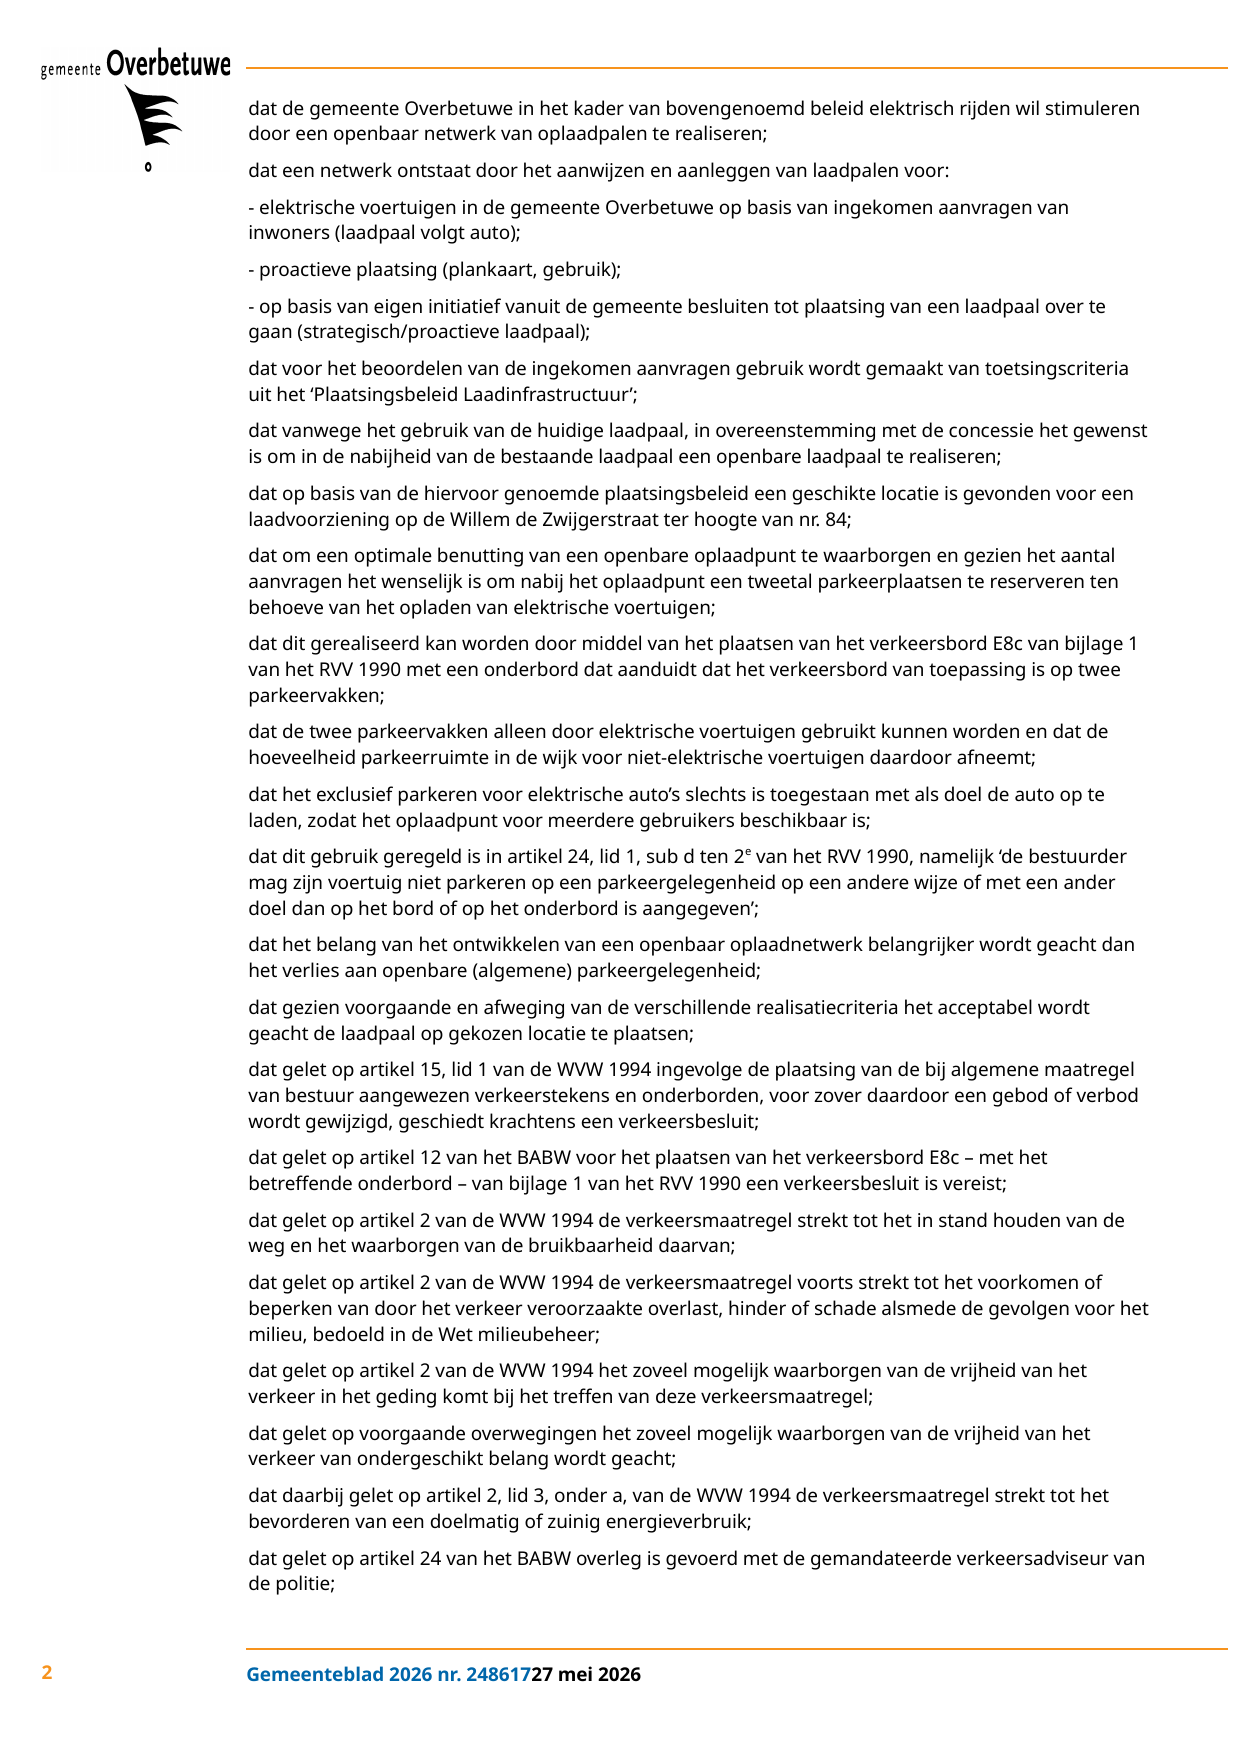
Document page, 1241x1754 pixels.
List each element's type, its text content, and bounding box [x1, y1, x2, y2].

text dat gelet op artikel 24 van het BABW overleg is gevoerd met de gemandateerde verkeersadviseur van de politie; [248, 1545, 1152, 1596]
text dat gelet op voorgaande overwegingen het zoveel mogelijk waarborgen van de vrijheid van het verkeer van ondergeschikt belang wordt geacht; [248, 1420, 1152, 1471]
text dat een netwerk ontstaat door het aanwijzen en aanleggen van laadpalen voor: [248, 157, 1152, 183]
text dat op basis van de hiervoor genoemde plaatsingsbeleid een geschikte locatie is gevonden voor een laadvoorziening op de Willem de Zwijgerstraat ter hoogte van nr. 84; [248, 480, 1152, 532]
text dat gelet op artikel 15, lid 1 van de WVW 1994 ingevolge de plaatsing van de bij algemene maatregel van bestuur aangewezen verkeerstekens en onderborden, voor zover daardoor een gebod of verbod wordt gewijzigd, geschiedt krachtens een verkeersbesluit; [248, 1056, 1152, 1134]
text - elektrische voertuigen in de gemeente Overbetuwe op basis van ingekomen aanvragen van inwoners (laadpaal volgt auto); [248, 194, 1152, 245]
text dat vanwege het gebruik van de huidige laadpaal, in overeenstemming met de concessie het gewenst is om in de nabijheid van de bestaande laadpaal een openbare laadpaal te realiseren; [248, 418, 1152, 469]
text - proactieve plaatsing (plankaart, gebruik); [248, 256, 1152, 282]
text dat om een optimale benutting van een openbare oplaadpunt te waarborgen en gezien het aantal aanvragen het wenselijk is om nabij het oplaadpunt een tweetal parkeerplaatsen te reserveren ten behoeve van het opladen van elektrische voertuigen; [248, 542, 1152, 620]
text dat gelet op artikel 12 van het BABW voor het plaatsen van het verkeersbord E8c – met het betreffende onderbord – van bijlage 1 van het RVV 1990 een verkeersbesluit is vereist; [248, 1144, 1152, 1196]
text dat gelet op artikel 2 van de WVW 1994 de verkeersmaatregel voorts strekt tot het voorkomen of beperken van door het verkeer veroorzaakte overlast, hinder of schade alsmede de gevolgen voor het milieu, bedoeld in de Wet milieubeheer; [248, 1269, 1152, 1347]
text dat dit gebruik geregeld is in artikel 24, lid 1, sub d ten 2e van het RVV 1990, namelijk ‘de bestuurder mag zijn voertuig niet parkeren op een parkeergelegenheid op een andere wijze of met een ander doel dan op het bord of op het onderbord is aangegeven’; [248, 843, 1152, 921]
text dat het belang van het ontwikkelen van een openbaar oplaadnetwerk belangrijker wordt geacht dan het verlies aan openbare (algemene) parkeergelegenheid; [248, 932, 1152, 983]
text dat gezien voorgaande en afweging van de verschillende realisatiecriteria het acceptabel wordt geacht de laadpaal op gekozen locatie te plaatsen; [248, 994, 1152, 1046]
text dat de gemeente Overbetuwe in het kader van bovengenoemd beleid elektrisch rijden wil stimuleren door een openbaar netwerk van oplaadpalen te realiseren; [248, 95, 1152, 146]
text - op basis van eigen initiatief vanuit de gemeente besluiten tot plaatsing van een laadpaal over te gaan (strategisch/proactieve laadpaal); [248, 293, 1152, 344]
text dat gelet op artikel 2 van de WVW 1994 het zoveel mogelijk waarborgen van de vrijheid van het verkeer in het geding komt bij het treffen van deze verkeersmaatregel; [248, 1357, 1152, 1409]
text dat dit gerealiseerd kan worden door middel van het plaatsen van het verkeersbord E8c van bijlage 1 van het RVV 1990 met een onderbord dat aanduidt dat het verkeersbord van toepassing is op twee parkeervakken; [248, 631, 1152, 708]
text dat voor het beoordelen van de ingekomen aanvragen gebruik wordt gemaakt van toetsingscriteria uit het ‘Plaatsingsbeleid Laadinfrastructuur’; [248, 355, 1152, 407]
text dat de twee parkeervakken alleen door elektrische voertuigen gebruikt kunnen worden en dat de hoeveelheid parkeerruimte in de wijk voor niet-elektrische voertuigen daardoor afneemt; [248, 719, 1152, 770]
text dat gelet op artikel 2 van de WVW 1994 de verkeersmaatregel strekt tot het in stand houden van de weg en het waarborgen van de bruikbaarheid daarvan; [248, 1207, 1152, 1258]
text dat daarbij gelet op artikel 2, lid 3, onder a, van de WVW 1994 de verkeersmaatregel strekt tot het bevorderen van een doelmatig of zuinig energieverbruik; [248, 1482, 1152, 1534]
picture [41, 47, 231, 172]
text dat het exclusief parkeren voor elektrische auto’s slechts is toegestaan met als doel de auto op te laden, zodat het oplaadpunt voor meerdere gebruikers beschikbaar is; [248, 781, 1152, 833]
